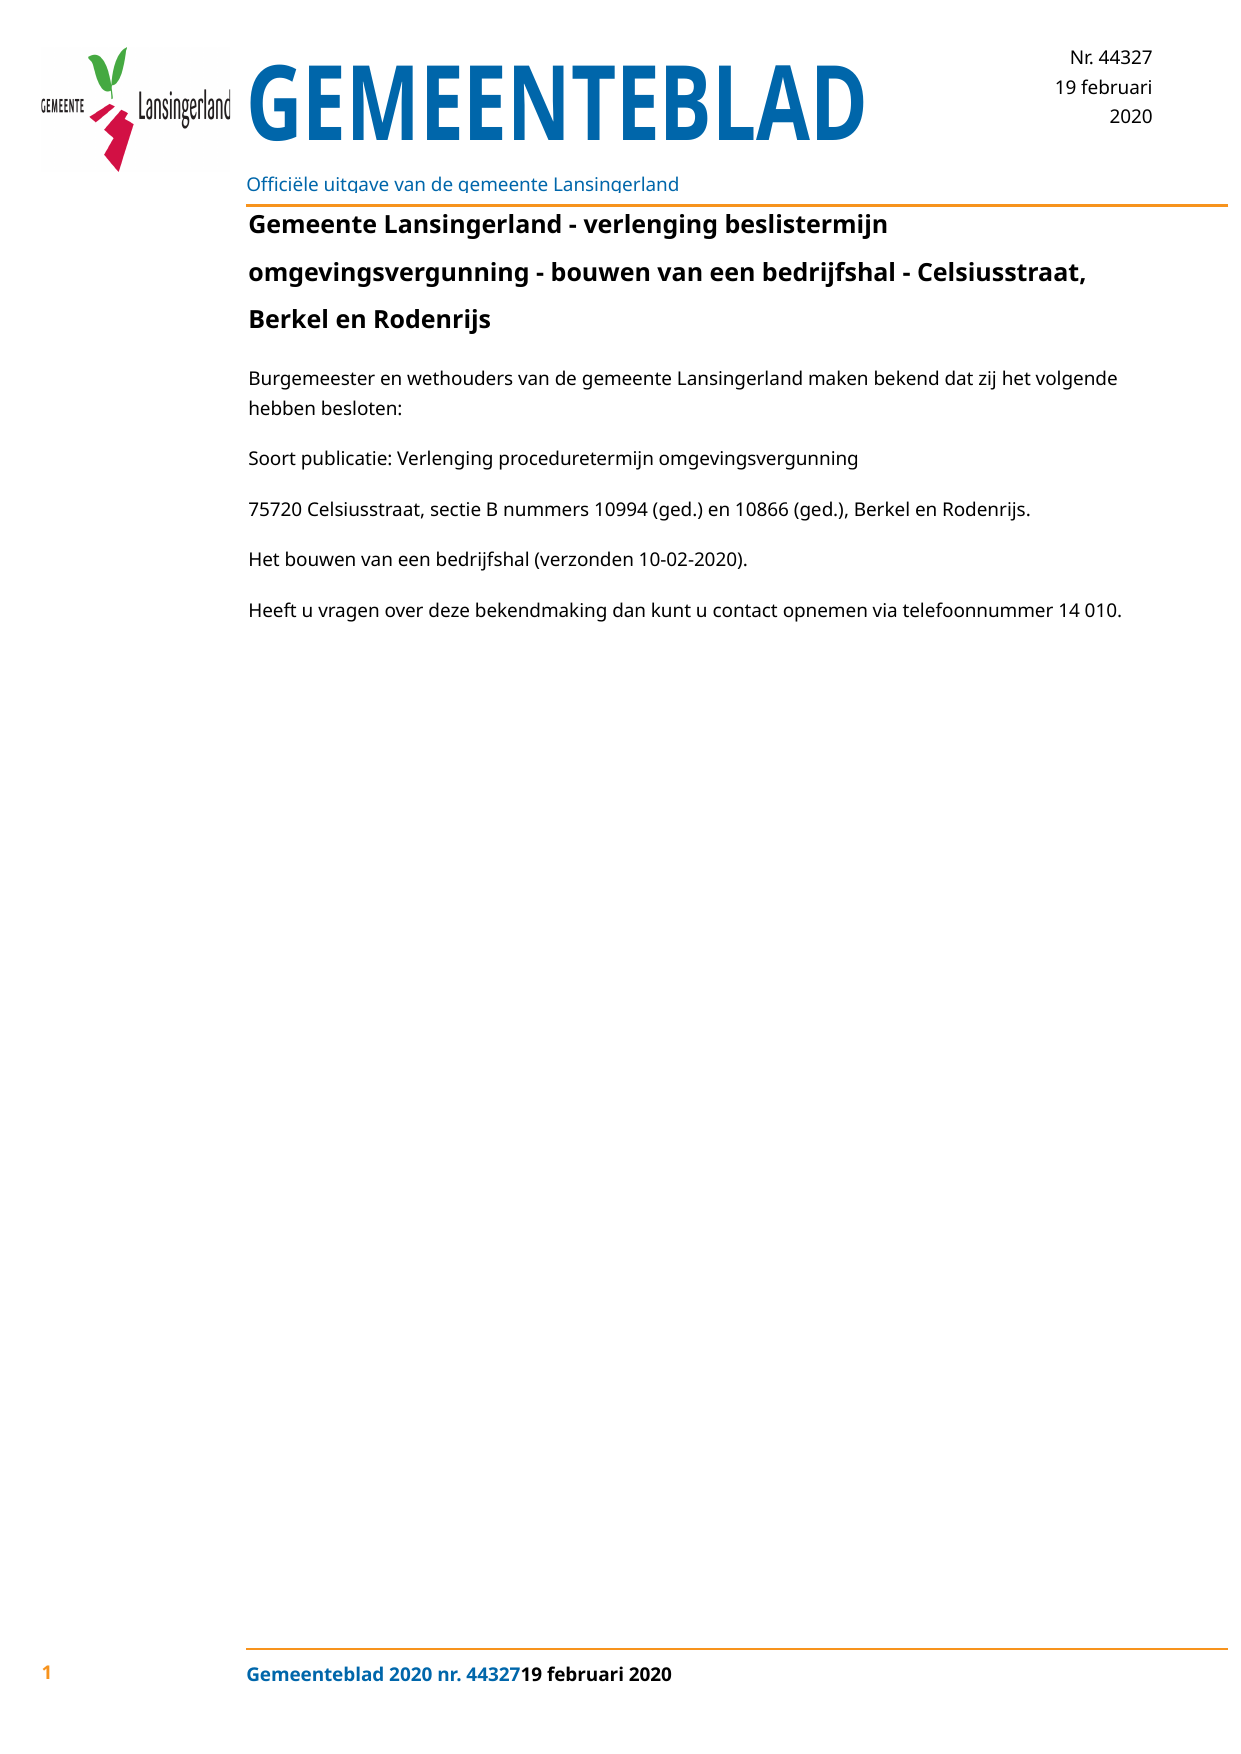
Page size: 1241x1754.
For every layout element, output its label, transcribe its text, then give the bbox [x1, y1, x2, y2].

text Het bouwen van een bedrijfshal (verzonden 10-02-2020). [248, 546, 1152, 572]
text Soort publicatie: Verlenging proceduretermijn omgevingsvergunning [248, 446, 1152, 471]
text 75720 Celsiusstraat, sectie B nummers 10994 (ged.) en 10866 (ged.), Berkel en Rodenrijs. [248, 496, 1152, 522]
text Burgemeester en wethouders van de gemeente Lansingerland maken bekend dat zij het volgende hebben besloten: [248, 366, 1152, 421]
text Gemeente Lansingerland - verlenging beslistermijn omgevingsvergunning - bouwen van een bedrijfshal - Celsiusstraat, Berkel en Rodenrijs [248, 207, 1152, 336]
picture [41, 47, 231, 172]
text Heeft u vragen over deze bekendmaking dan kunt u contact opnemen via telefoonnummer 14 010. [248, 597, 1152, 622]
